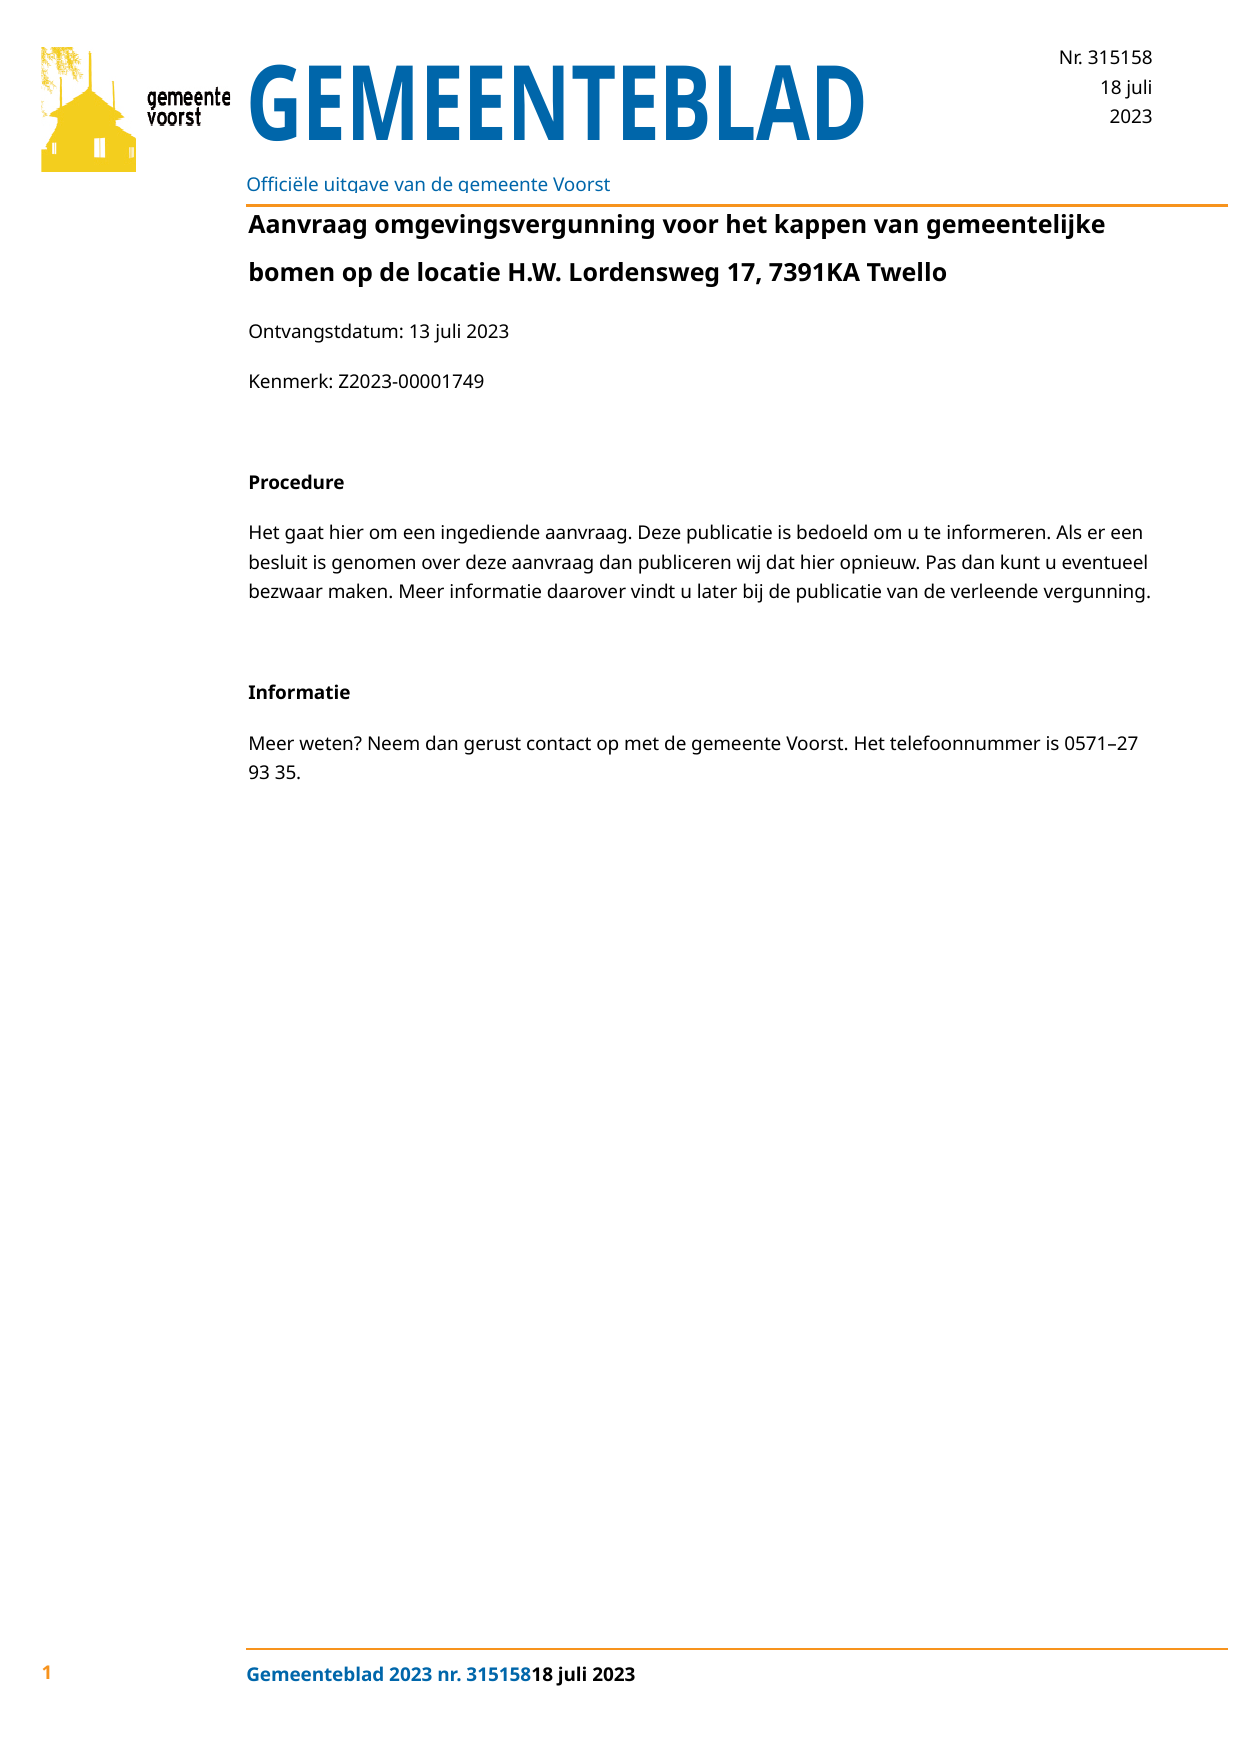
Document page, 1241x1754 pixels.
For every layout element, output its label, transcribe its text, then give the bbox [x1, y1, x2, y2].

picture [41, 47, 231, 172]
text Aanvraag omgevingsvergunning voor het kappen van gemeentelijke bomen op de locatie H.W. Lordensweg 17, 7391KA Twello [248, 207, 1152, 288]
text Het gaat hier om een ingediende aanvraag. Deze publicatie is bedoeld om u te informeren. Als er een besluit is genomen over deze aanvraag dan publiceren wij dat hier opnieuw. Pas dan kunt u eventueel bezwaar maken. Meer informatie daarover vindt u later bij de publicatie van de verleende vergunning. [248, 519, 1152, 604]
text Ontvangstdatum: 13 juli 2023 [248, 318, 1152, 344]
text Procedure [248, 469, 1152, 495]
text Kenmerk: Z2023-00001749 [248, 368, 1152, 394]
text Informatie [248, 679, 1152, 705]
text Meer weten? Neem dan gerust contact op met de gemeente Voorst. Het telefoonnummer is 0571–27 93 35. [248, 730, 1152, 785]
